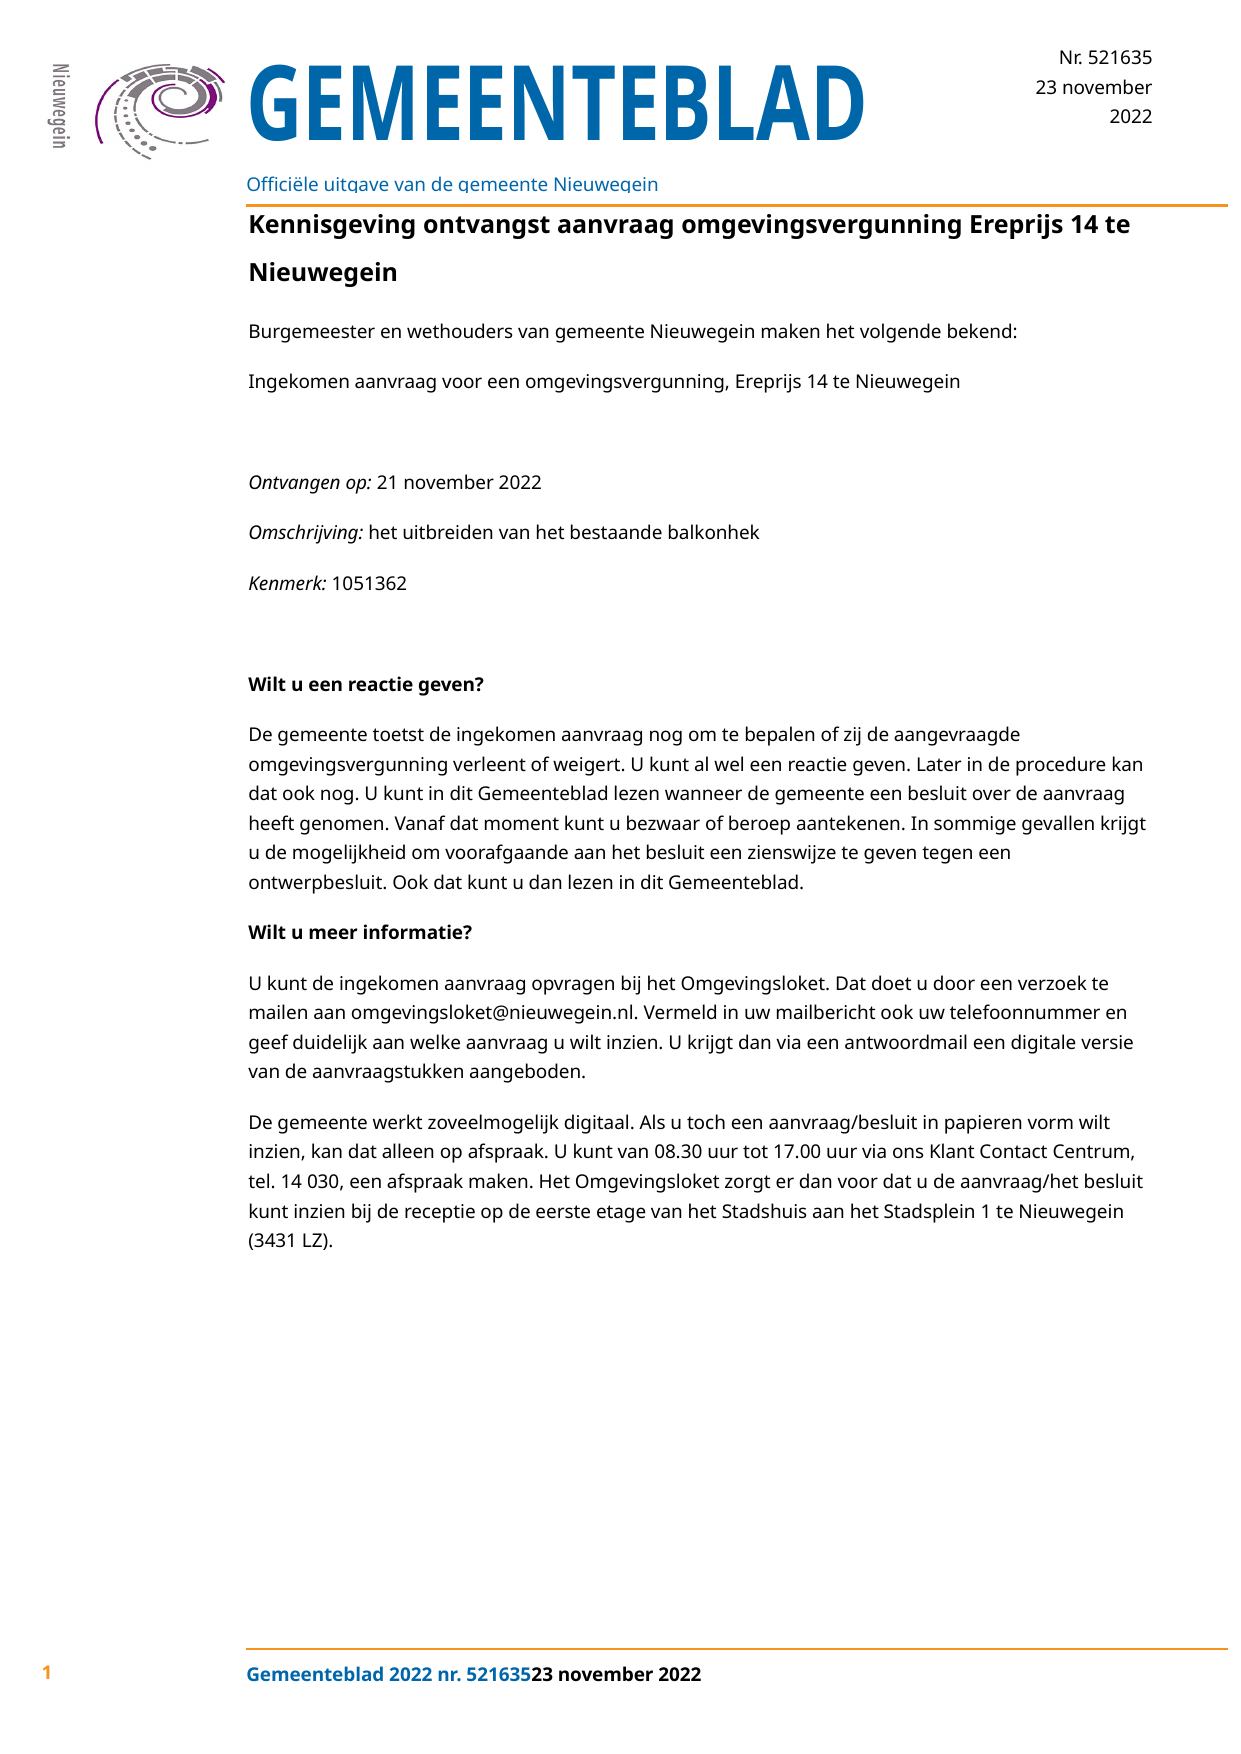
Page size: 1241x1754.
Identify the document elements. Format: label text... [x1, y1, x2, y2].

text Ontvangen op: 21 november 2022 [248, 469, 1152, 495]
text Kenmerk: 1051362 [248, 570, 1152, 596]
text Ingekomen aanvraag voor een omgevingsvergunning, Ereprijs 14 te Nieuwegein [248, 368, 1152, 394]
text Kennisgeving ontvangst aanvraag omgevingsvergunning Ereprijs 14 te Nieuwegein [248, 207, 1152, 288]
picture [41, 47, 231, 172]
text De gemeente toetst de ingekomen aanvraag nog om te bepalen of zij de aangevraagde omgevingsvergunning verleent of weigert. U kunt al wel een reactie geven. Later in de procedure kan dat ook nog. U kunt in dit Gemeenteblad lezen wanneer de gemeente een besluit over de aanvraag heeft genomen. Vanaf dat moment kunt u bezwaar of beroep aantekenen. In sommige gevallen krijgt u de mogelijkheid om voorafgaande aan het besluit een zienswijze te geven tegen een ontwerpbesluit. Ook dat kunt u dan lezen in dit Gemeenteblad. [248, 721, 1152, 895]
text De gemeente werkt zoveelmogelijk digitaal. Als u toch een aanvraag/besluit in papieren vorm wilt inzien, kan dat alleen op afspraak. U kunt van 08.30 uur tot 17.00 uur via ons Klant Contact Centrum, tel. 14 030, een afspraak maken. Het Omgevingsloket zorgt er dan voor dat u de aanvraag/het besluit kunt inzien bij de receptie op de eerste etage van het Stadshuis aan het Stadsplein 1 te Nieuwegein (3431 LZ). [248, 1109, 1152, 1253]
text Wilt u een reactie geven? [248, 671, 1152, 697]
text Burgemeester en wethouders van gemeente Nieuwegein maken het volgende bekend: [248, 318, 1152, 344]
text U kunt de ingekomen aanvraag opvragen bij het Omgevingsloket. Dat doet u door een verzoek te mailen aan omgevingsloket@nieuwegein.nl. Vermeld in uw mailbericht ook uw telefoonnummer en geef duidelijk aan welke aanvraag u wilt inzien. U krijgt dan via een antwoordmail een digitale versie van de aanvraagstukken aangeboden. [248, 970, 1152, 1084]
text Omschrijving: het uitbreiden van het bestaande balkonhek [248, 519, 1152, 545]
text Wilt u meer informatie? [248, 919, 1152, 945]
